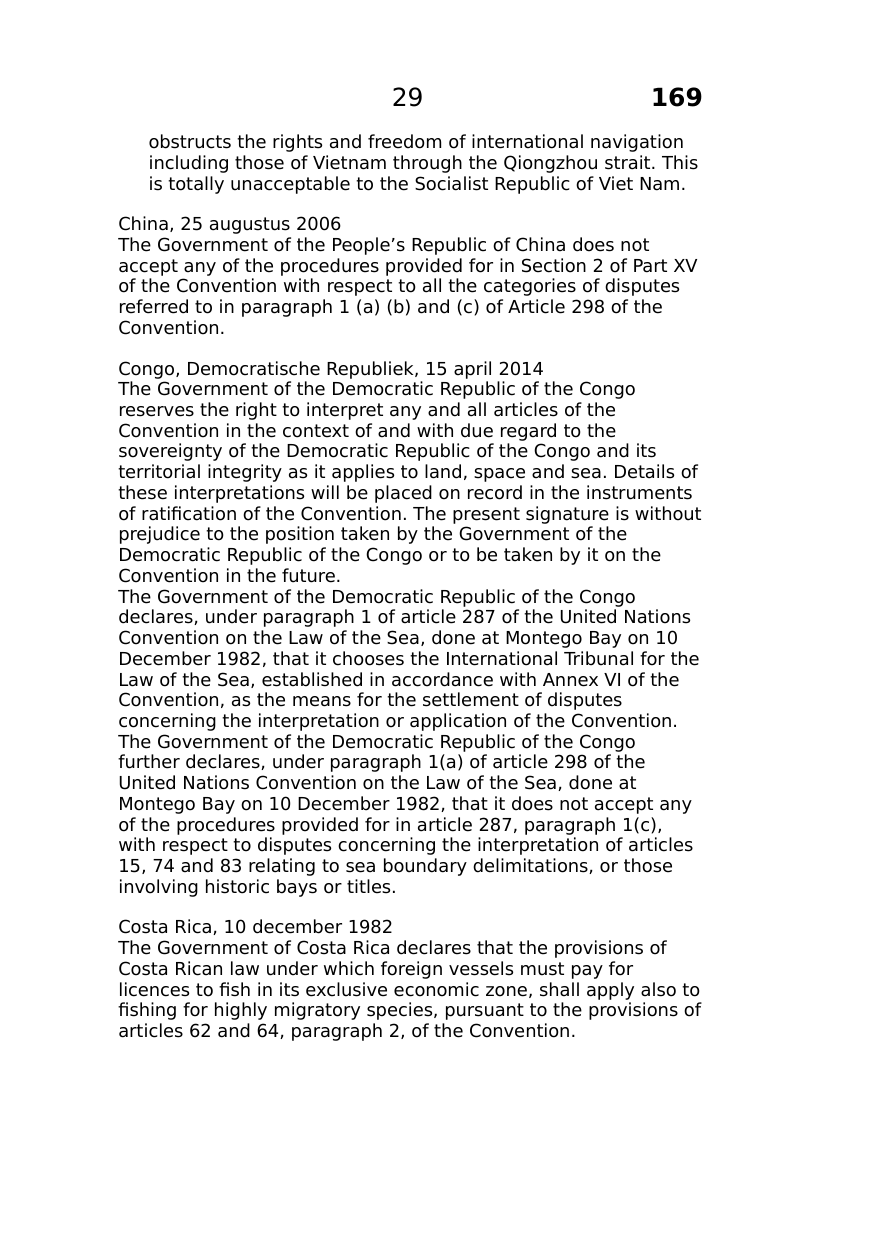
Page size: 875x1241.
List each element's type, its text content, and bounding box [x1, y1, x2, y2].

text China, 25 augustus 2006 [118, 214, 703, 235]
text The Government of Costa Rica declares that the provisions of Costa Rican law under which foreign vessels must pay for licences to fish in its exclusive economic zone, shall apply also to fishing for highly migratory species, pursuant to the provisions of articles 62 and 64, paragraph 2, of the Convention. [118, 938, 703, 1042]
text The Government of the Democratic Republic of the Congo reserves the right to interpret any and all articles of the Convention in the context of and with due regard to the sovereignty of the Democratic Republic of the Congo and its territorial integrity as it applies to land, space and sea. Details of these interpretations will be placed on record in the instruments of ratification of the Convention. The present signature is without prejudice to the position taken by the Government of the Democratic Republic of the Congo or to be taken by it on the Convention in the future. [118, 379, 703, 586]
text The Government of the Democratic Republic of the Congo declares, under paragraph 1 of article 287 of the United Nations Convention on the Law of the Sea, done at Montego Bay on 10 December 1982, that it chooses the International Tribunal for the Law of the Sea, established in accordance with Annex VI of the Convention, as the means for the settlement of disputes concerning the interpretation or application of the Convention. [118, 586, 703, 732]
text The Government of the People’s Republic of China does not accept any of the procedures provided for in Section 2 of Part XV of the Convention with respect to all the categories of disputes referred to in paragraph 1 (a) (b) and (c) of Article 298 of the Convention. [118, 235, 703, 338]
text Congo, Democratische Republiek, 15 april 2014 [118, 358, 703, 379]
text Costa Rica, 10 december 1982 [118, 917, 703, 938]
text The Government of the Democratic Republic of the Congo further declares, under paragraph 1(a) of article 298 of the United Nations Convention on the Law of the Sea, done at Montego Bay on 10 December 1982, that it does not accept any of the procedures provided for in article 287, paragraph 1(c), with respect to disputes concerning the interpretation of articles 15, 74 and 83 relating to sea boundary delimitations, or those involving historic bays or titles. [118, 732, 703, 897]
text obstructs the rights and freedom of international navigation including those of Vietnam through the Qiongzhou strait. This is totally unacceptable to the Socialist Republic of Viet Nam. [148, 132, 703, 194]
